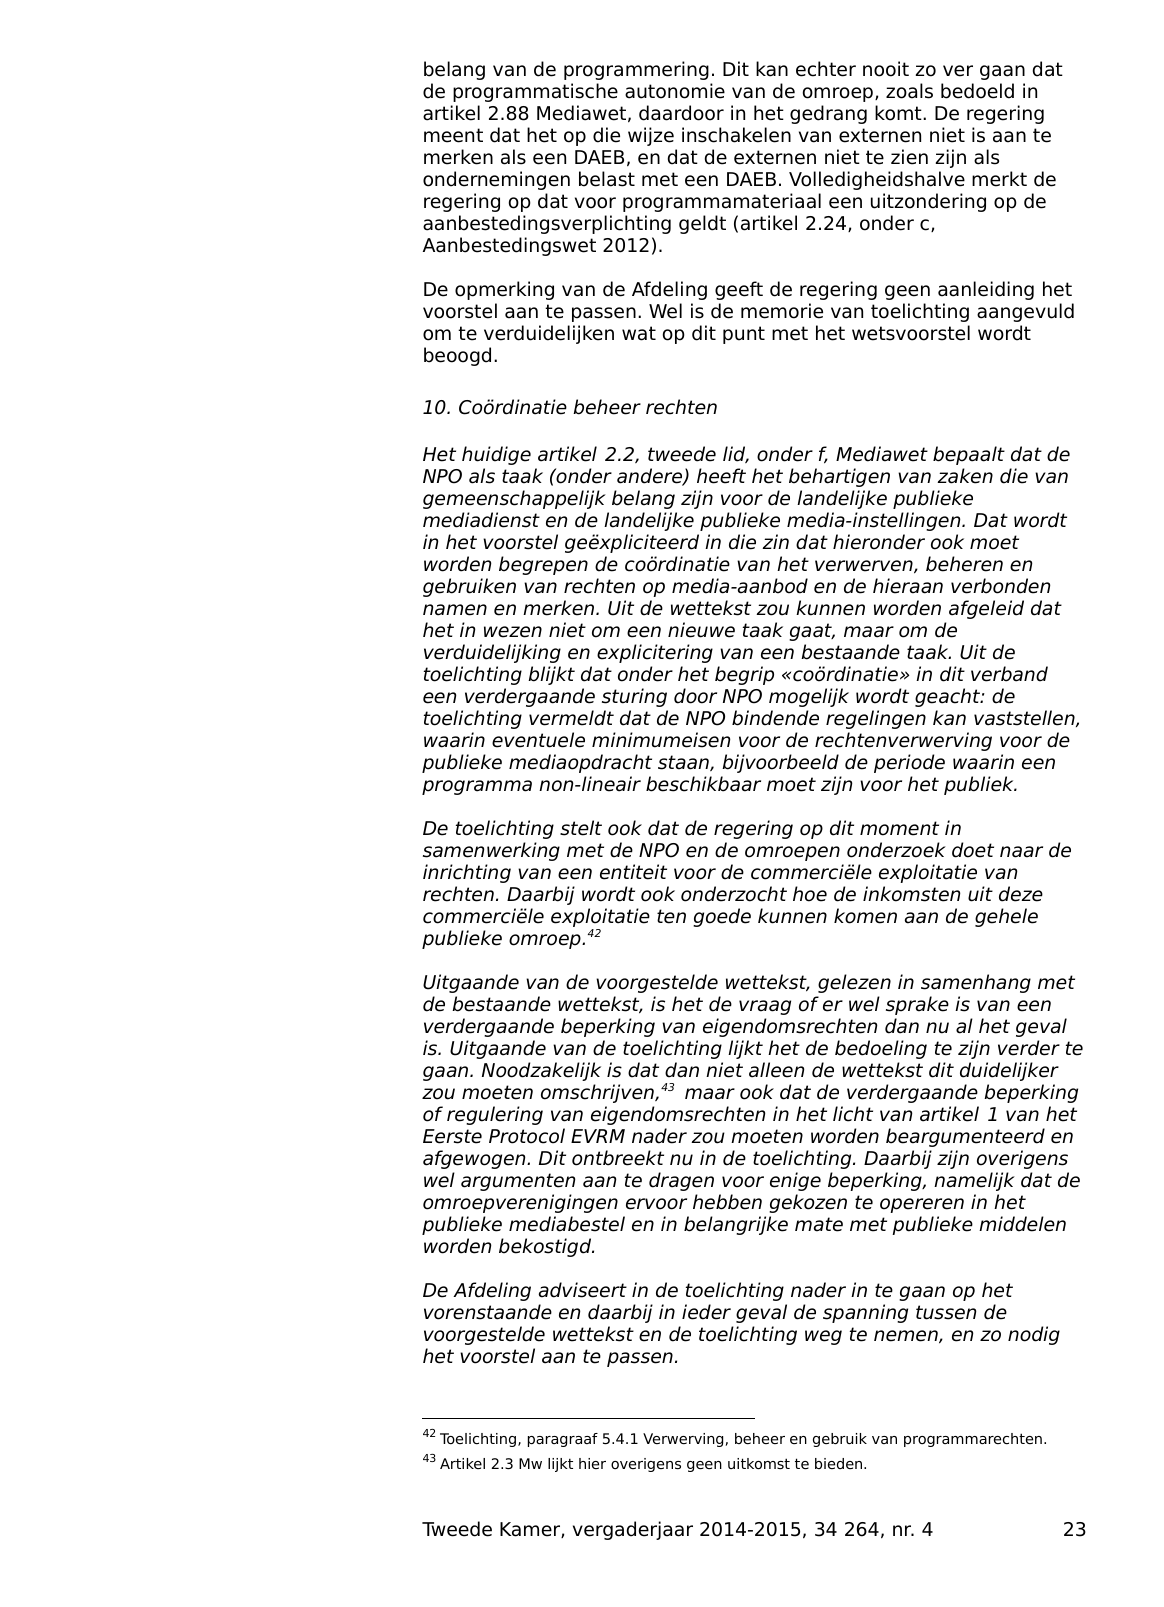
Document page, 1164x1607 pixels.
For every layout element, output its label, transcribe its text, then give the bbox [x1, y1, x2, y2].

text De Afdeling adviseert in de toelichting nader in te gaan op het vorenstaande en daarbij in ieder geval de spanning tussen de voorgestelde wettekst en de toelichting weg te nemen, en zo nodig het voorstel aan te passen. [422, 1280, 1087, 1368]
text Artikel 2.3 Mw lijkt hier overigens geen uitkomst te bieden. [422, 1452, 1087, 1474]
text Het huidige artikel 2.2, tweede lid, onder f, Mediawet bepaalt dat de NPO als taak (onder andere) heeft het behartigen van zaken die van gemeenschappelijk belang zijn voor de landelijke publieke mediadienst en de landelijke publieke media-instellingen. Dat wordt in het voorstel geëxpliciteerd in die zin dat hieronder ook moet worden begrepen de coördinatie van het verwerven, beheren en gebruiken van rechten op media-aanbod en de hieraan verbonden namen en merken. Uit de wettekst zou kunnen worden afgeleid dat het in wezen niet om een nieuwe taak gaat, maar om de verduidelijking en explicitering van een bestaande taak. Uit de toelichting blijkt dat onder het begrip «coördinatie» in dit verband een verdergaande sturing door NPO mogelijk wordt geacht: de toelichting vermeldt dat de NPO bindende regelingen kan vaststellen, waarin eventuele minimumeisen voor de rechtenverwerving voor de publieke mediaopdracht staan, bijvoorbeeld de periode waarin een programma non-lineair beschikbaar moet zijn voor het publiek. [422, 444, 1087, 796]
text De opmerking van de Afdeling geeft de regering geen aanleiding het voorstel aan te passen. Wel is de memorie van toelichting aangevuld om te verduidelijken wat op dit punt met het wetsvoorstel wordt beoogd. [422, 279, 1087, 367]
text Toelichting, paragraaf 5.4.1 Verwerving, beheer en gebruik van programmarechten. [422, 1427, 1087, 1449]
text belang van de programmering. Dit kan echter nooit zo ver gaan dat de programmatische autonomie van de omroep, zoals bedoeld in artikel 2.88 Mediawet, daardoor in het gedrang komt. De regering meent dat het op die wijze inschakelen van externen niet is aan te merken als een DAEB, en dat de externen niet te zien zijn als ondernemingen belast met een DAEB. Volledigheidshalve merkt de regering op dat voor programmamateriaal een uitzondering op de aanbestedingsverplichting geldt (artikel 2.24, onder c, Aanbestedingswet 2012). [422, 59, 1087, 257]
text De toelichting stelt ook dat de regering op dit moment in samenwerking met de NPO en de omroepen onderzoek doet naar de inrichting van een entiteit voor de commerciële exploitatie van rechten. Daarbij wordt ook onderzocht hoe de inkomsten uit deze commerciële exploitatie ten goede kunnen komen aan de gehele publieke omroep. [422, 818, 1087, 950]
subtitle 10. Coördinatie beheer rechten [422, 397, 1087, 419]
text Uitgaande van de voorgestelde wettekst, gelezen in samenhang met de bestaande wettekst, is het de vraag of er wel sprake is van een verdergaande beperking van eigendomsrechten dan nu al het geval is. Uitgaande van de toelichting lijkt het de bedoeling te zijn verder te gaan. Noodzakelijk is dat dan niet alleen de wettekst dit duidelijker zou moeten omschrijven, maar ook dat de verdergaande beperking of regulering van eigendomsrechten in het licht van artikel 1 van het Eerste Protocol EVRM nader zou moeten worden beargumenteerd en afgewogen. Dit ontbreekt nu in de toelichting. Daarbij zijn overigens wel argumenten aan te dragen voor enige beperking, namelijk dat de omroepverenigingen ervoor hebben gekozen te opereren in het publieke mediabestel en in belangrijke mate met publieke middelen worden bekostigd. [422, 972, 1087, 1258]
